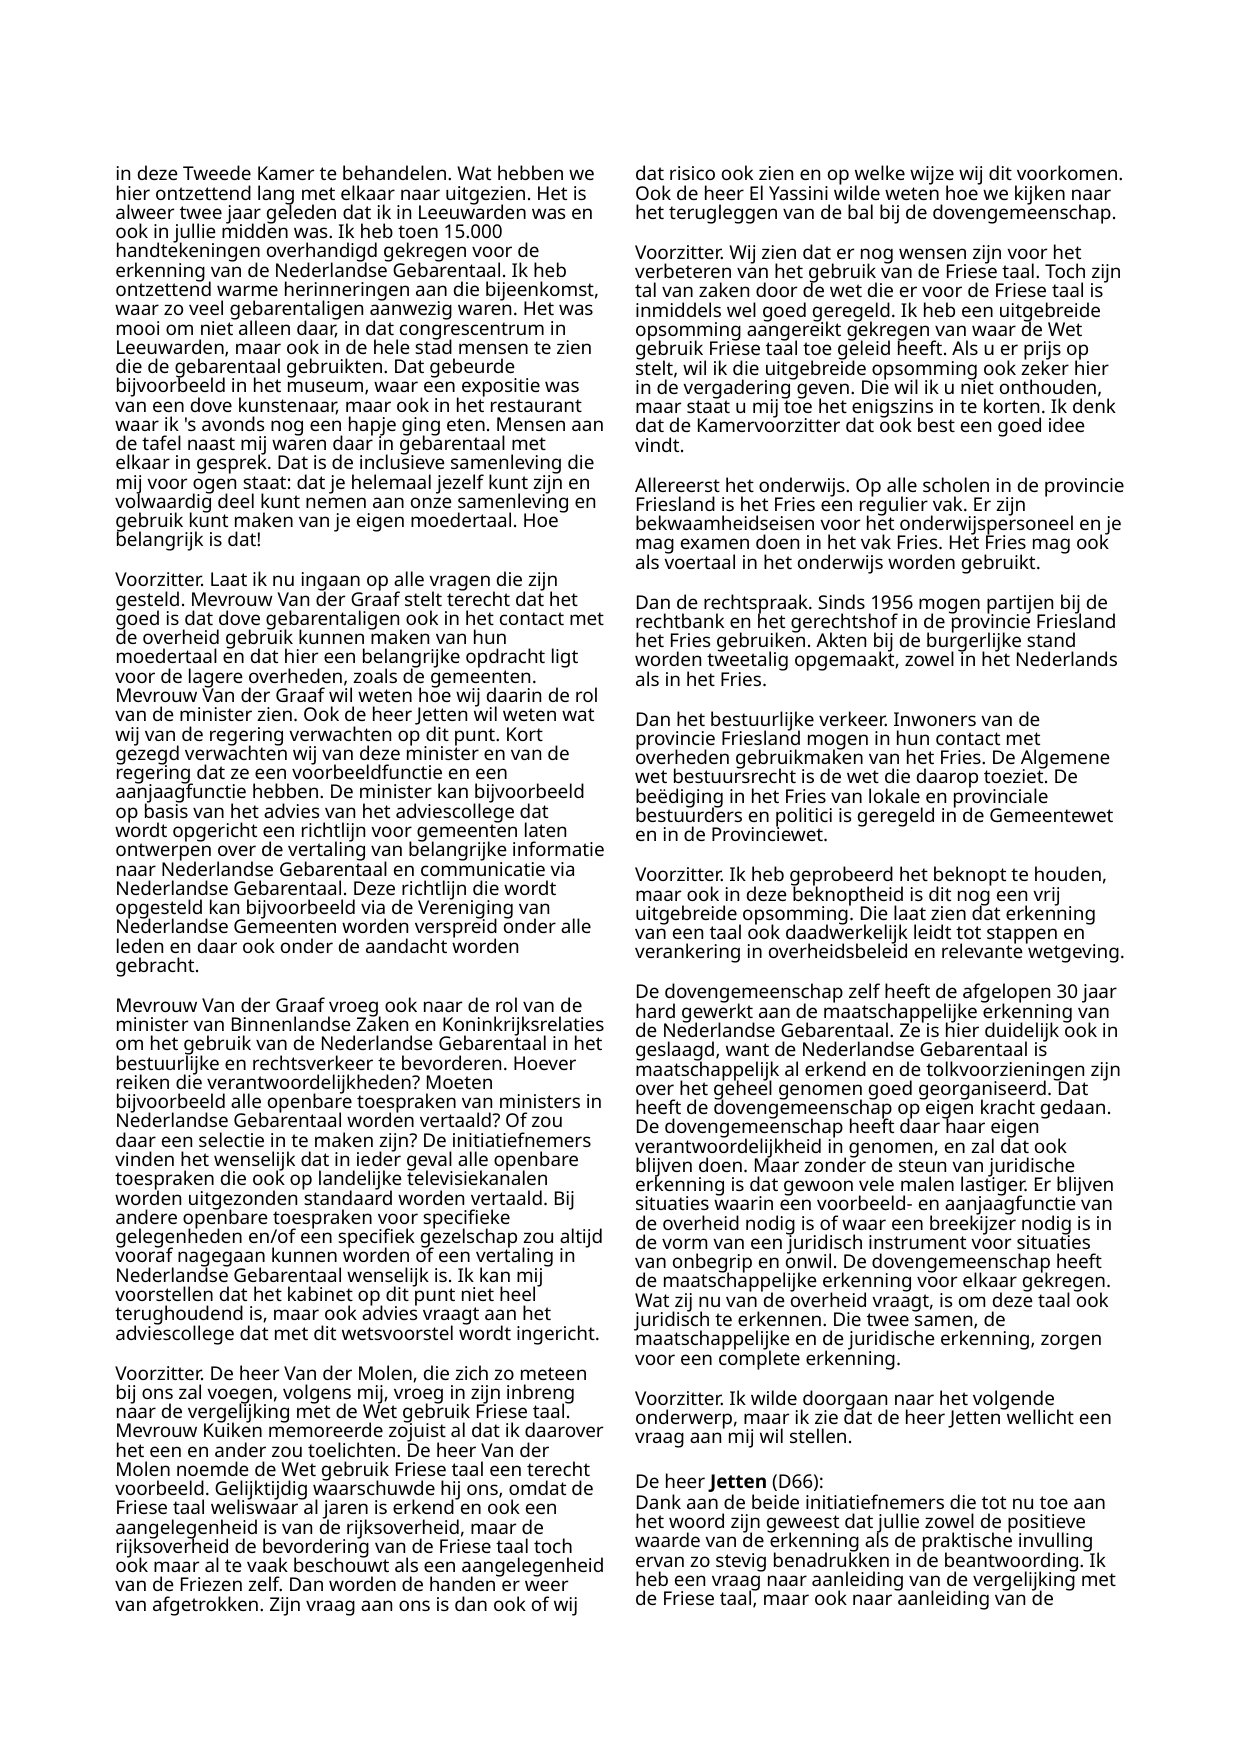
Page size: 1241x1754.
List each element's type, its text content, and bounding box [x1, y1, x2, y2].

text Mevrouw Van der Graaf vroeg ook naar de rol van de minister van Binnenlandse Zaken en Koninkrijksrelaties om het gebruik van de Nederlandse Gebarentaal in het bestuurlijke en rechtsverkeer te bevorderen. Hoever reiken die verantwoordelijkheden? Moeten bijvoorbeeld alle openbare toespraken van ministers in Nederlandse Gebarentaal worden vertaald? Of zou daar een selectie in te maken zijn? De initiatiefnemers vinden het wenselijk dat in ieder geval alle openbare toespraken die ook op landelijke televisiekanalen worden uitgezonden standaard worden vertaald. Bij andere openbare toespraken voor specifieke gelegenheden en/of een specifiek gezelschap zou altijd vooraf nagegaan kunnen worden of een vertaling in Nederlandse Gebarentaal wenselijk is. Ik kan mij voorstellen dat het kabinet op dit punt niet heel terughoudend is, maar ook advies vraagt aan het adviescollege dat met dit wetsvoorstel wordt ingericht. [115, 997, 605, 1344]
text Dan het bestuurlijke verkeer. Inwoners van de provincie Friesland mogen in hun contact met overheden gebruikmaken van het Fries. De Algemene wet bestuursrecht is de wet die daarop toeziet. De beëdiging in het Fries van lokale en provinciale bestuurders en politici is geregeld in de Gemeentewet en in de Provinciewet. [635, 711, 1125, 846]
text Voorzitter. De heer Van der Molen, die zich zo meteen bij ons zal voegen, volgens mij, vroeg in zijn inbreng naar de vergelijking met de Wet gebruik Friese taal. Mevrouw Kuiken memoreerde zojuist al dat ik daarover het een en ander zou toelichten. De heer Van der Molen noemde de Wet gebruik Friese taal een terecht voorbeeld. Gelijktijdig waarschuwde hij ons, omdat de Friese taal weliswaar al jaren is erkend en ook een aangelegenheid is van de rijksoverheid, maar de rijksoverheid de bevordering van de Friese taal toch ook maar al te vaak beschouwt als een aangelegenheid van de Friezen zelf. Dan worden de handen er weer van afgetrokken. Zijn vraag aan ons is dan ook of wij [115, 1364, 605, 1615]
text De dovengemeenschap zelf heeft de afgelopen 30 jaar hard gewerkt aan de maatschappelijke erkenning van de Nederlandse Gebarentaal. Ze is hier duidelijk ook in geslaagd, want de Nederlandse Gebarentaal is maatschappelijk al erkend en de tolkvoorzieningen zijn over het geheel genomen goed georganiseerd. Dat heeft de dovengemeenschap op eigen kracht gedaan. De dovengemeenschap heeft daar haar eigen verantwoordelijkheid in genomen, en zal dat ook blijven doen. Maar zonder de steun van juridische erkenning is dat gewoon vele malen lastiger. Er blijven situaties waarin een voorbeeld- en aanjaagfunctie van de overheid nodig is of waar een breekijzer nodig is in de vorm van een juridisch instrument voor situaties van onbegrip en onwil. De dovengemeenschap heeft de maatschappelijke erkenning voor elkaar gekregen. Wat zij nu van de overheid vraagt, is om deze taal ook juridisch te erkennen. Die twee samen, de maatschappelijke en de juridische erkenning, zorgen voor een complete erkenning. [635, 983, 1125, 1369]
text Voorzitter. Wij zien dat er nog wensen zijn voor het verbeteren van het gebruik van de Friese taal. Toch zijn tal van zaken door de wet die er voor de Friese taal is inmiddels wel goed geregeld. Ik heb een uitgebreide opsomming aangereikt gekregen van waar de Wet gebruik Friese taal toe geleid heeft. Als u er prijs op stelt, wil ik die uitgebreide opsomming ook zeker hier in de vergadering geven. Die wil ik u niet onthouden, maar staat u mij toe het enigszins in te korten. Ik denk dat de Kamervoorzitter dat ook best een goed idee vindt. [635, 244, 1125, 456]
text Allereerst het onderwijs. Op alle scholen in de provincie Friesland is het Fries een regulier vak. Er zijn bekwaamheidseisen voor het onderwijspersoneel en je mag examen doen in het vak Fries. Het Fries mag ook als voertaal in het onderwijs worden gebruikt. [635, 477, 1125, 573]
text in deze Tweede Kamer te behandelen. Wat hebben we hier ontzettend lang met elkaar naar uitgezien. Het is alweer twee jaar geleden dat ik in Leeuwarden was en ook in jullie midden was. Ik heb toen 15.000 handtekeningen overhandigd gekregen voor de erkenning van de Nederlandse Gebarentaal. Ik heb ontzettend warme herinneringen aan die bijeenkomst, waar zo veel gebarentaligen aanwezig waren. Het was mooi om niet alleen daar, in dat congrescentrum in Leeuwarden, maar ook in de hele stad mensen te zien die de gebarentaal gebruikten. Dat gebeurde bijvoorbeeld in het museum, waar een expositie was van een dove kunstenaar, maar ook in het restaurant waar ik 's avonds nog een hapje ging eten. Mensen aan de tafel naast mij waren daar in gebarentaal met elkaar in gesprek. Dat is de inclusieve samenleving die mij voor ogen staat: dat je helemaal jezelf kunt zijn en volwaardig deel kunt nemen aan onze samenleving en gebruik kunt maken van je eigen moedertaal. Hoe belangrijk is dat! [115, 165, 605, 551]
text Dank aan de beide initiatiefnemers die tot nu toe aan het woord zijn geweest dat jullie zowel de positieve waarde van de erkenning als de praktische invulling ervan zo stevig benadrukken in de beantwoording. Ik heb een vraag naar aanleiding van de vergelijking met de Friese taal, maar ook naar aanleiding van de [635, 1494, 1125, 1609]
text Voorzitter. Laat ik nu ingaan op alle vragen die zijn gesteld. Mevrouw Van der Graaf stelt terecht dat het goed is dat dove gebarentaligen ook in het contact met de overheid gebruik kunnen maken van hun moedertaal en dat hier een belangrijke opdracht ligt voor de lagere overheden, zoals de gemeenten. Mevrouw Van der Graaf wil weten hoe wij daarin de rol van de minister zien. Ook de heer Jetten wil weten wat wij van de regering verwachten op dit punt. Kort gezegd verwachten wij van deze minister en van de regering dat ze een voorbeeldfunctie en een aanjaagfunctie hebben. De minister kan bijvoorbeeld op basis van het advies van het adviescollege dat wordt opgericht een richtlijn voor gemeenten laten ontwerpen over de vertaling van belangrijke informatie naar Nederlandse Gebarentaal en communicatie via Nederlandse Gebarentaal. Deze richtlijn die wordt opgesteld kan bijvoorbeeld via de Vereniging van Nederlandse Gemeenten worden verspreid onder alle leden en daar ook onder de aandacht worden gebracht. [115, 571, 605, 976]
text Voorzitter. Ik wilde doorgaan naar het volgende onderwerp, maar ik zie dat de heer Jetten wellicht een vraag aan mij wil stellen. [635, 1389, 1125, 1447]
text De heer Jetten (D66): [635, 1468, 1125, 1494]
text Dan de rechtspraak. Sinds 1956 mogen partijen bij de rechtbank en het gerechtshof in de provincie Friesland het Fries gebruiken. Akten bij de burgerlijke stand worden tweetalig opgemaakt, zowel in het Nederlands als in het Fries. [635, 594, 1125, 690]
text dat risico ook zien en op welke wijze wij dit voorkomen. Ook de heer El Yassini wilde weten hoe we kijken naar het terugleggen van de bal bij de dovengemeenschap. [635, 165, 1125, 223]
text Voorzitter. Ik heb geprobeerd het beknopt te houden, maar ook in deze beknoptheid is dit nog een vrij uitgebreide opsomming. Die laat zien dat erkenning van een taal ook daadwerkelijk leidt tot stappen en verankering in overheidsbeleid en relevante wetgeving. [635, 866, 1125, 963]
